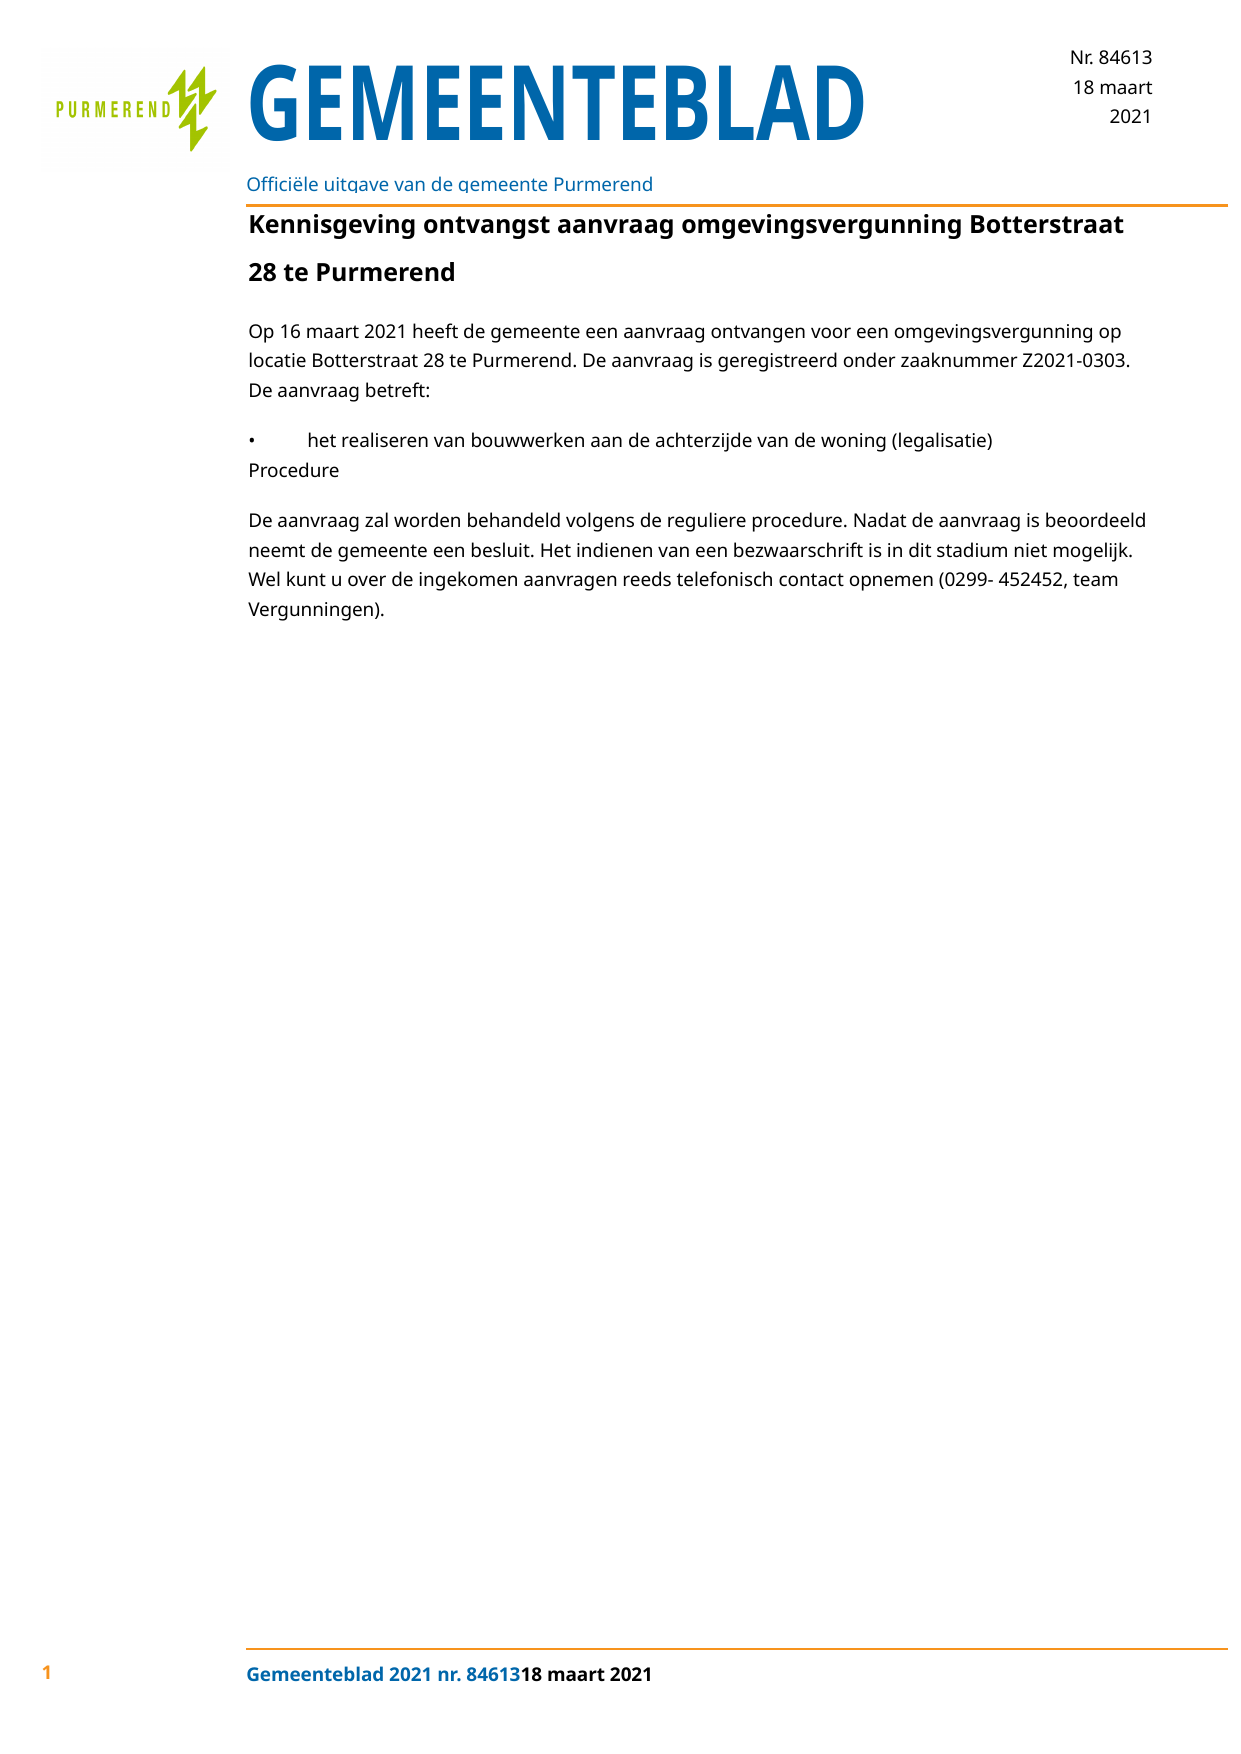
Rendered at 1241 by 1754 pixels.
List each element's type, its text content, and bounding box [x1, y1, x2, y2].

text Kennisgeving ontvangst aanvraag omgevingsvergunning Botterstraat 28 te Purmerend [248, 207, 1152, 288]
list het realiseren van bouwwerken aan de achterzijde van de woning (legalisatie) [248, 427, 1152, 453]
text Op 16 maart 2021 heeft de gemeente een aanvraag ontvangen voor een omgevingsvergunning op locatie Botterstraat 28 te Purmerend. De aanvraag is geregistreerd onder zaaknummer Z2021-0303. De aanvraag betreft: [248, 318, 1152, 403]
text De aanvraag zal worden behandeld volgens de reguliere procedure. Nadat de aanvraag is beoordeeld neemt de gemeente een besluit. Het indienen van een bezwaarschrift is in dit stadium niet mogelijk. Wel kunt u over de ingekomen aanvragen reeds telefonisch contact opnemen (0299- 452452, team Vergunningen). [248, 507, 1152, 622]
text Procedure [248, 457, 1152, 483]
picture [41, 47, 231, 172]
